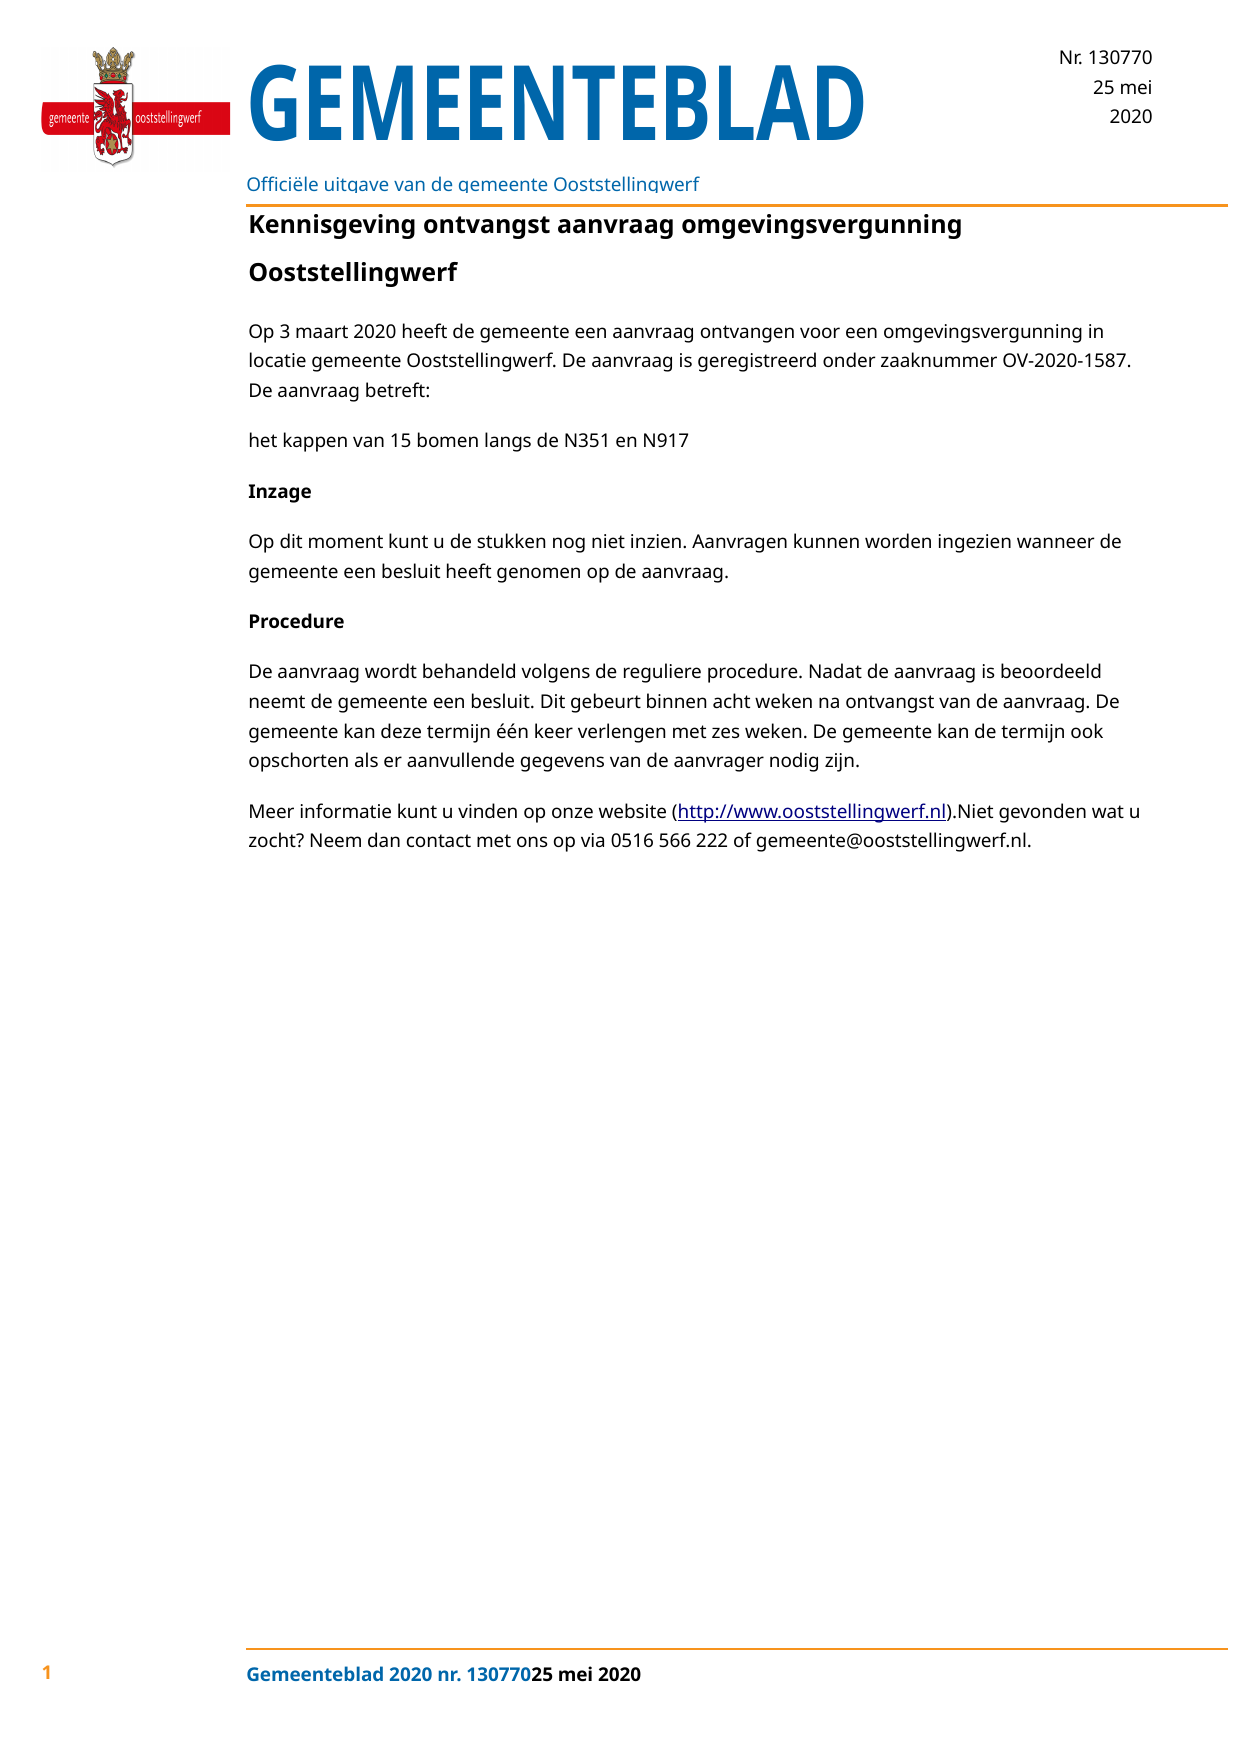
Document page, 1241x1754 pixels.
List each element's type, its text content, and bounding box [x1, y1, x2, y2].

text Kennisgeving ontvangst aanvraag omgevingsvergunning Ooststellingwerf [248, 207, 1152, 288]
text Procedure [248, 608, 1152, 634]
picture [41, 47, 231, 172]
text Inzage [248, 478, 1152, 504]
text Op dit moment kunt u de stukken nog niet inzien. Aanvragen kunnen worden ingezien wanneer de gemeente een besluit heeft genomen op de aanvraag. [248, 528, 1152, 584]
text De aanvraag wordt behandeld volgens de reguliere procedure. Nadat de aanvraag is beoordeeld neemt de gemeente een besluit. Dit gebeurt binnen acht weken na ontvangst van de aanvraag. De gemeente kan deze termijn één keer verlengen met zes weken. De gemeente kan de termijn ook opschorten als er aanvullende gegevens van de aanvrager nodig zijn. [248, 659, 1152, 773]
text Meer informatie kunt u vinden op onze website (http://www.ooststellingwerf.nl).Niet gevonden wat u zocht? Neem dan contact met ons op via 0516 566 222 of gemeente@ooststellingwerf.nl. [248, 798, 1152, 853]
text Op 3 maart 2020 heeft de gemeente een aanvraag ontvangen voor een omgevingsvergunning in locatie gemeente Ooststellingwerf. De aanvraag is geregistreerd onder zaaknummer OV-2020-1587. De aanvraag betreft: [248, 318, 1152, 403]
text het kappen van 15 bomen langs de N351 en N917 [248, 427, 1152, 453]
